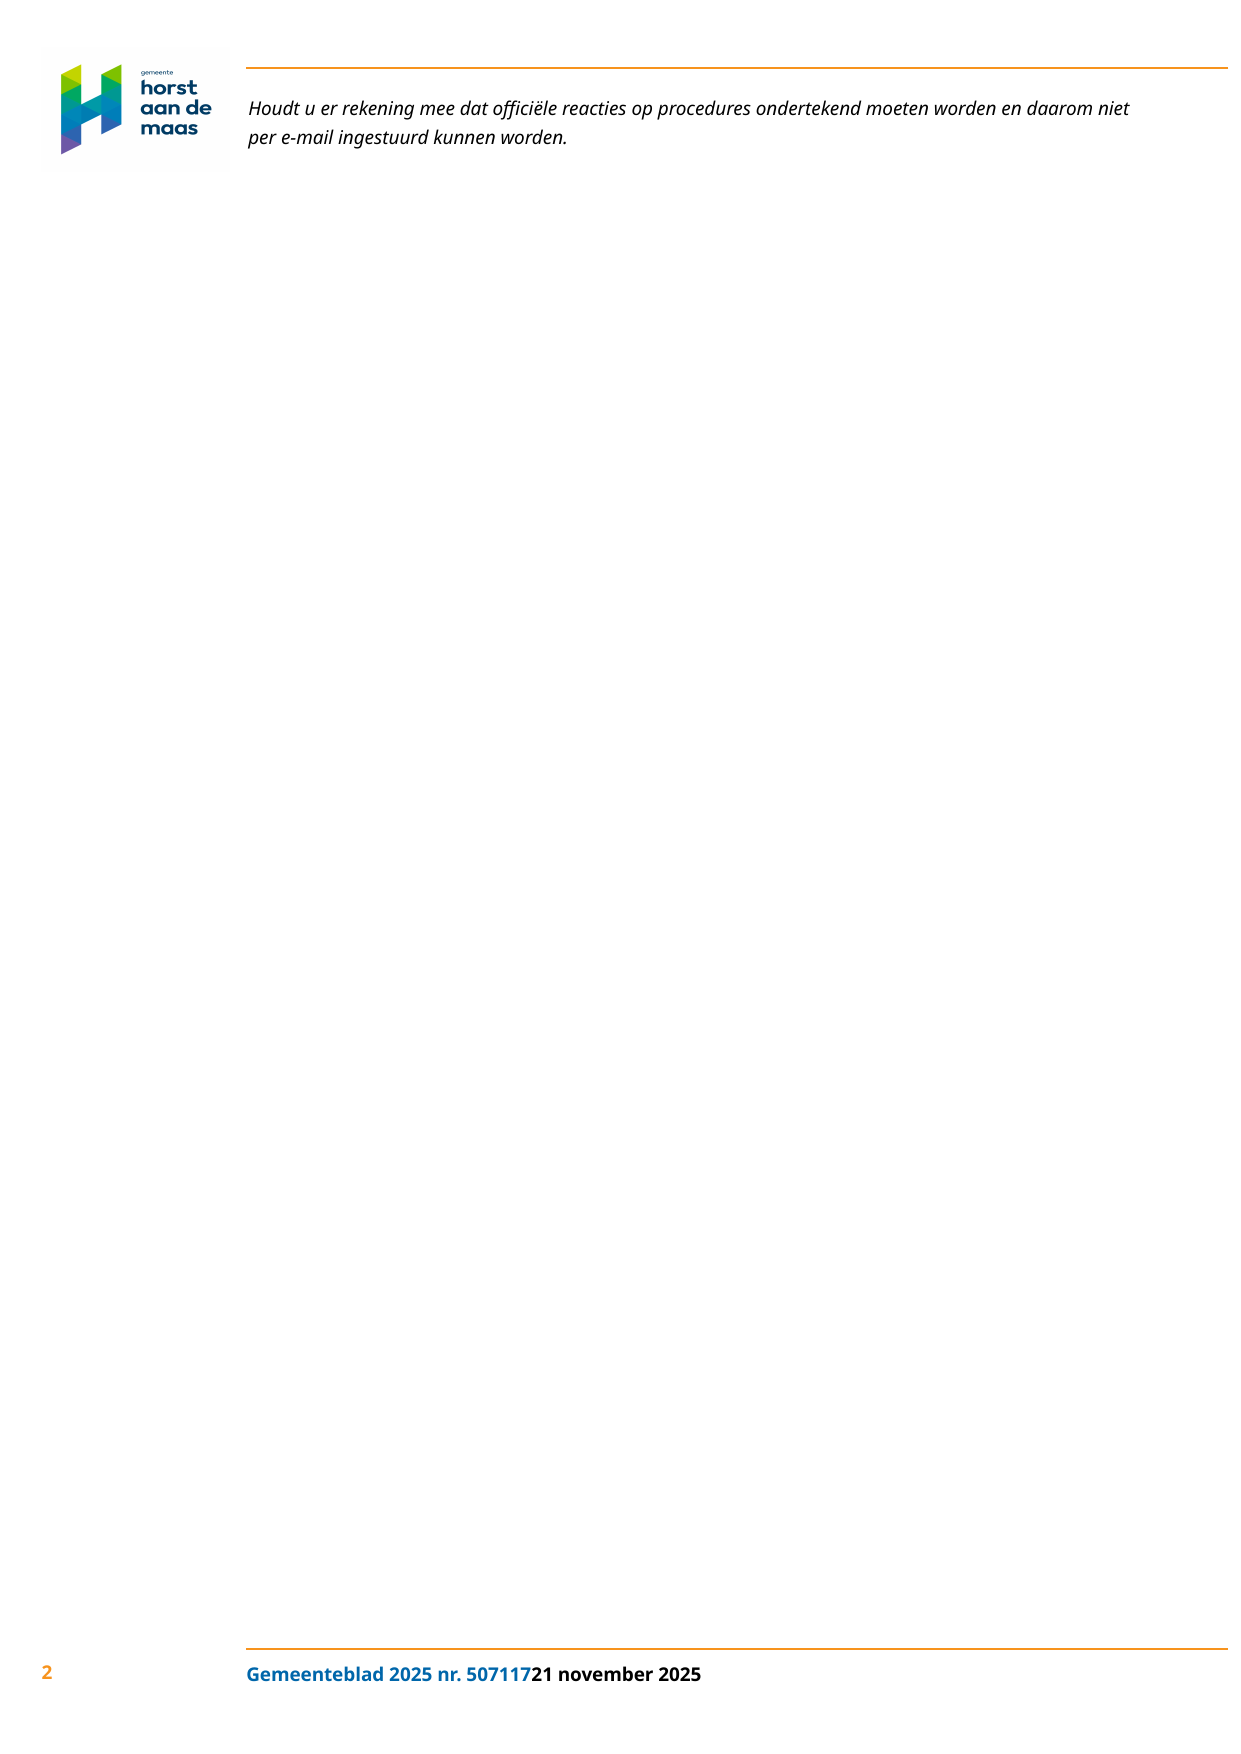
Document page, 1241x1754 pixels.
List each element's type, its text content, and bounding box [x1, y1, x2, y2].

text Houdt u er rekening mee dat officiële reacties op procedures ondertekend moeten worden en daarom niet per e-mail ingestuurd kunnen worden. [248, 95, 1152, 150]
picture [41, 47, 231, 172]
